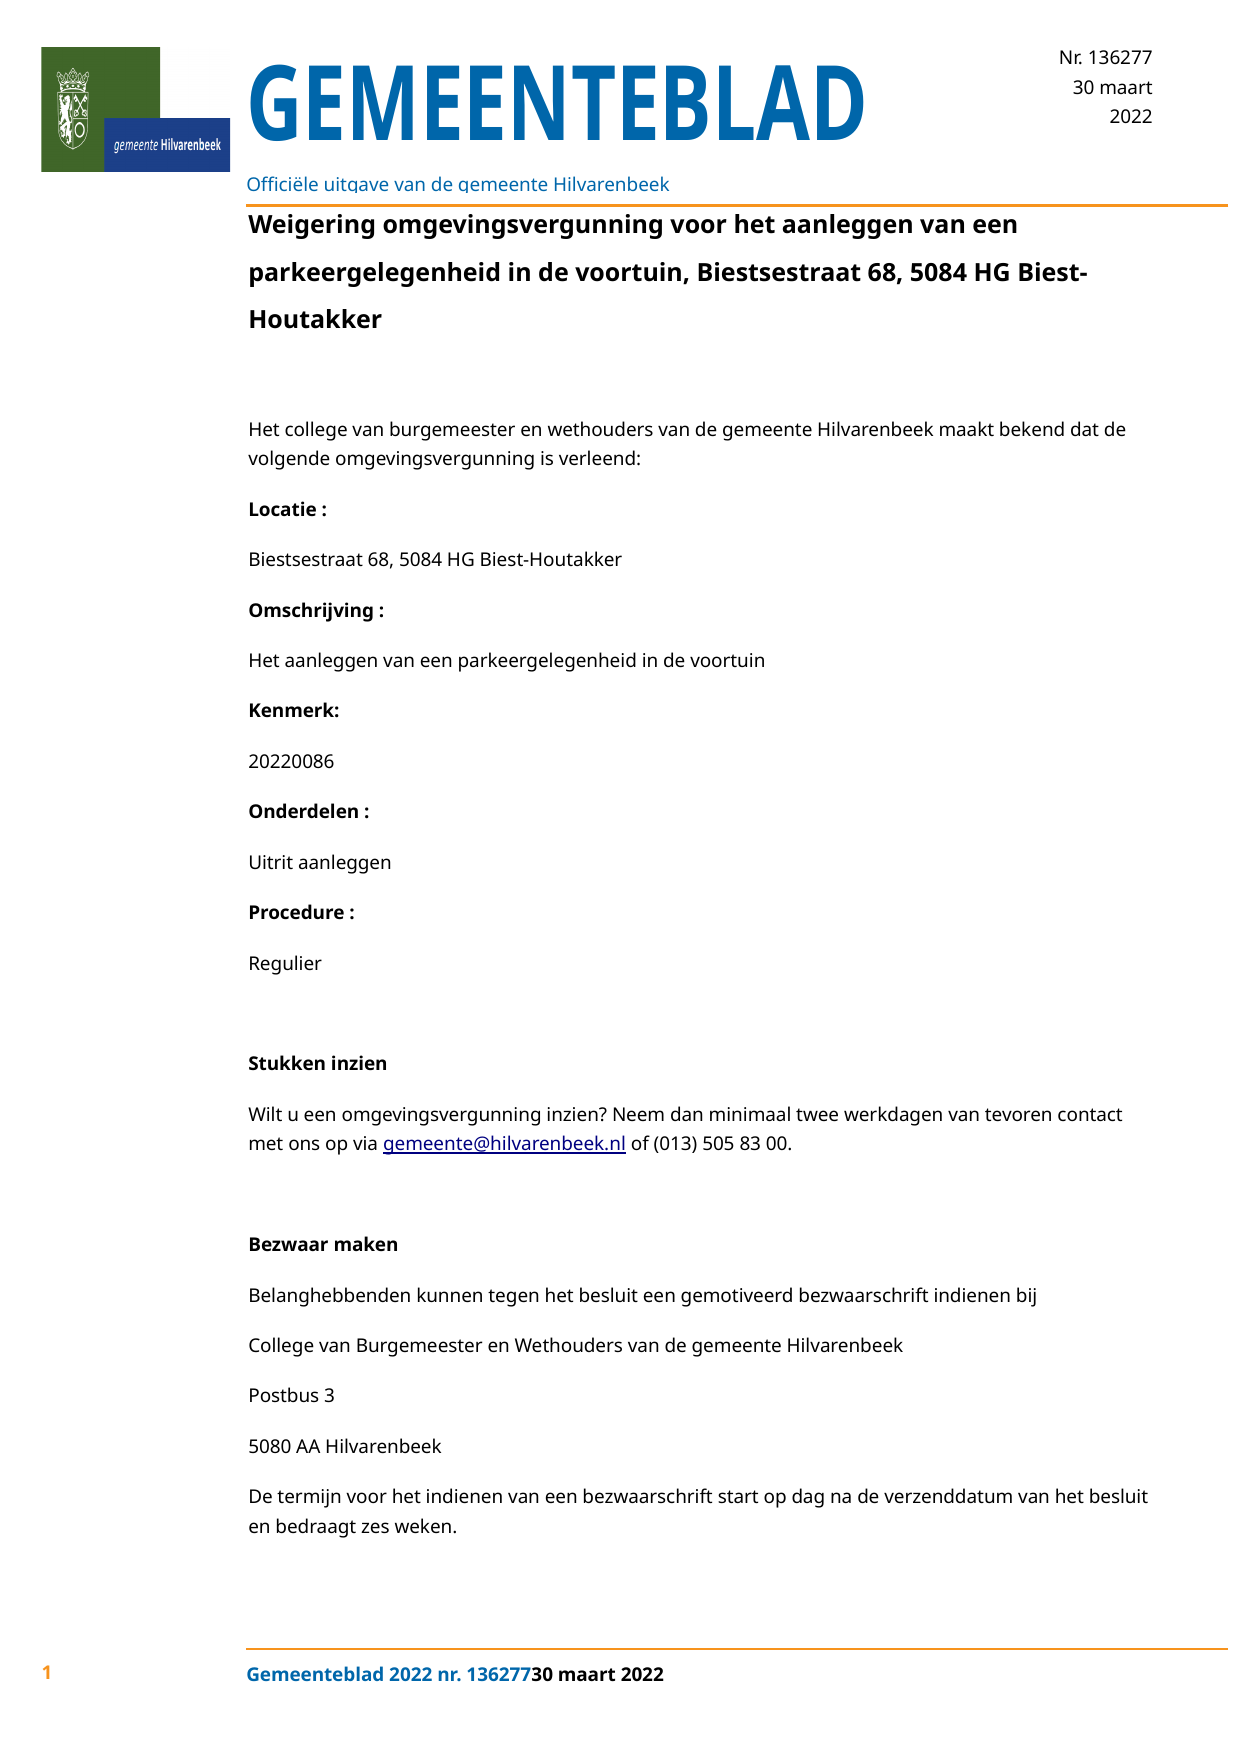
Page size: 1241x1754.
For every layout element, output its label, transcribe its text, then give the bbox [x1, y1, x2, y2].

text Stukken inzien [248, 1051, 1152, 1076]
picture [41, 47, 231, 172]
text 5080 AA Hilvarenbeek [248, 1433, 1152, 1459]
text Procedure : [248, 899, 1152, 925]
text Wilt u een omgevingsvergunning inzien? Neem dan minimaal twee werkdagen van tevoren contact met ons op via gemeente@hilvarenbeek.nl of (013) 505 83 00. [248, 1101, 1152, 1156]
text Weigering omgevingsvergunning voor het aanleggen van een parkeergelegenheid in de voortuin, Biestsestraat 68, 5084 HG Biest-Houtakker [248, 207, 1152, 336]
text Belanghebbenden kunnen tegen het besluit een gemotiveerd bezwaarschrift indienen bij [248, 1282, 1152, 1307]
text De termijn voor het indienen van een bezwaarschrift start op dag na de verzenddatum van het besluit en bedraagt zes weken. [248, 1483, 1152, 1539]
text Kenmerk: [248, 698, 1152, 723]
text College van Burgemeester en Wethouders van de gemeente Hilvarenbeek [248, 1332, 1152, 1358]
text Uitrit aanleggen [248, 849, 1152, 874]
text Biestsestraat 68, 5084 HG Biest-Houtakker [248, 546, 1152, 572]
text Omschrijving : [248, 597, 1152, 622]
text Het college van burgemeester en wethouders van de gemeente Hilvarenbeek maakt bekend dat de volgende omgevingsvergunning is verleend: [248, 416, 1152, 471]
text 20220086 [248, 748, 1152, 774]
text Locatie : [248, 496, 1152, 522]
text Het aanleggen van een parkeergelegenheid in de voortuin [248, 647, 1152, 673]
text Onderdelen : [248, 798, 1152, 824]
text Postbus 3 [248, 1383, 1152, 1408]
text Bezwaar maken [248, 1231, 1152, 1257]
text Regulier [248, 950, 1152, 975]
